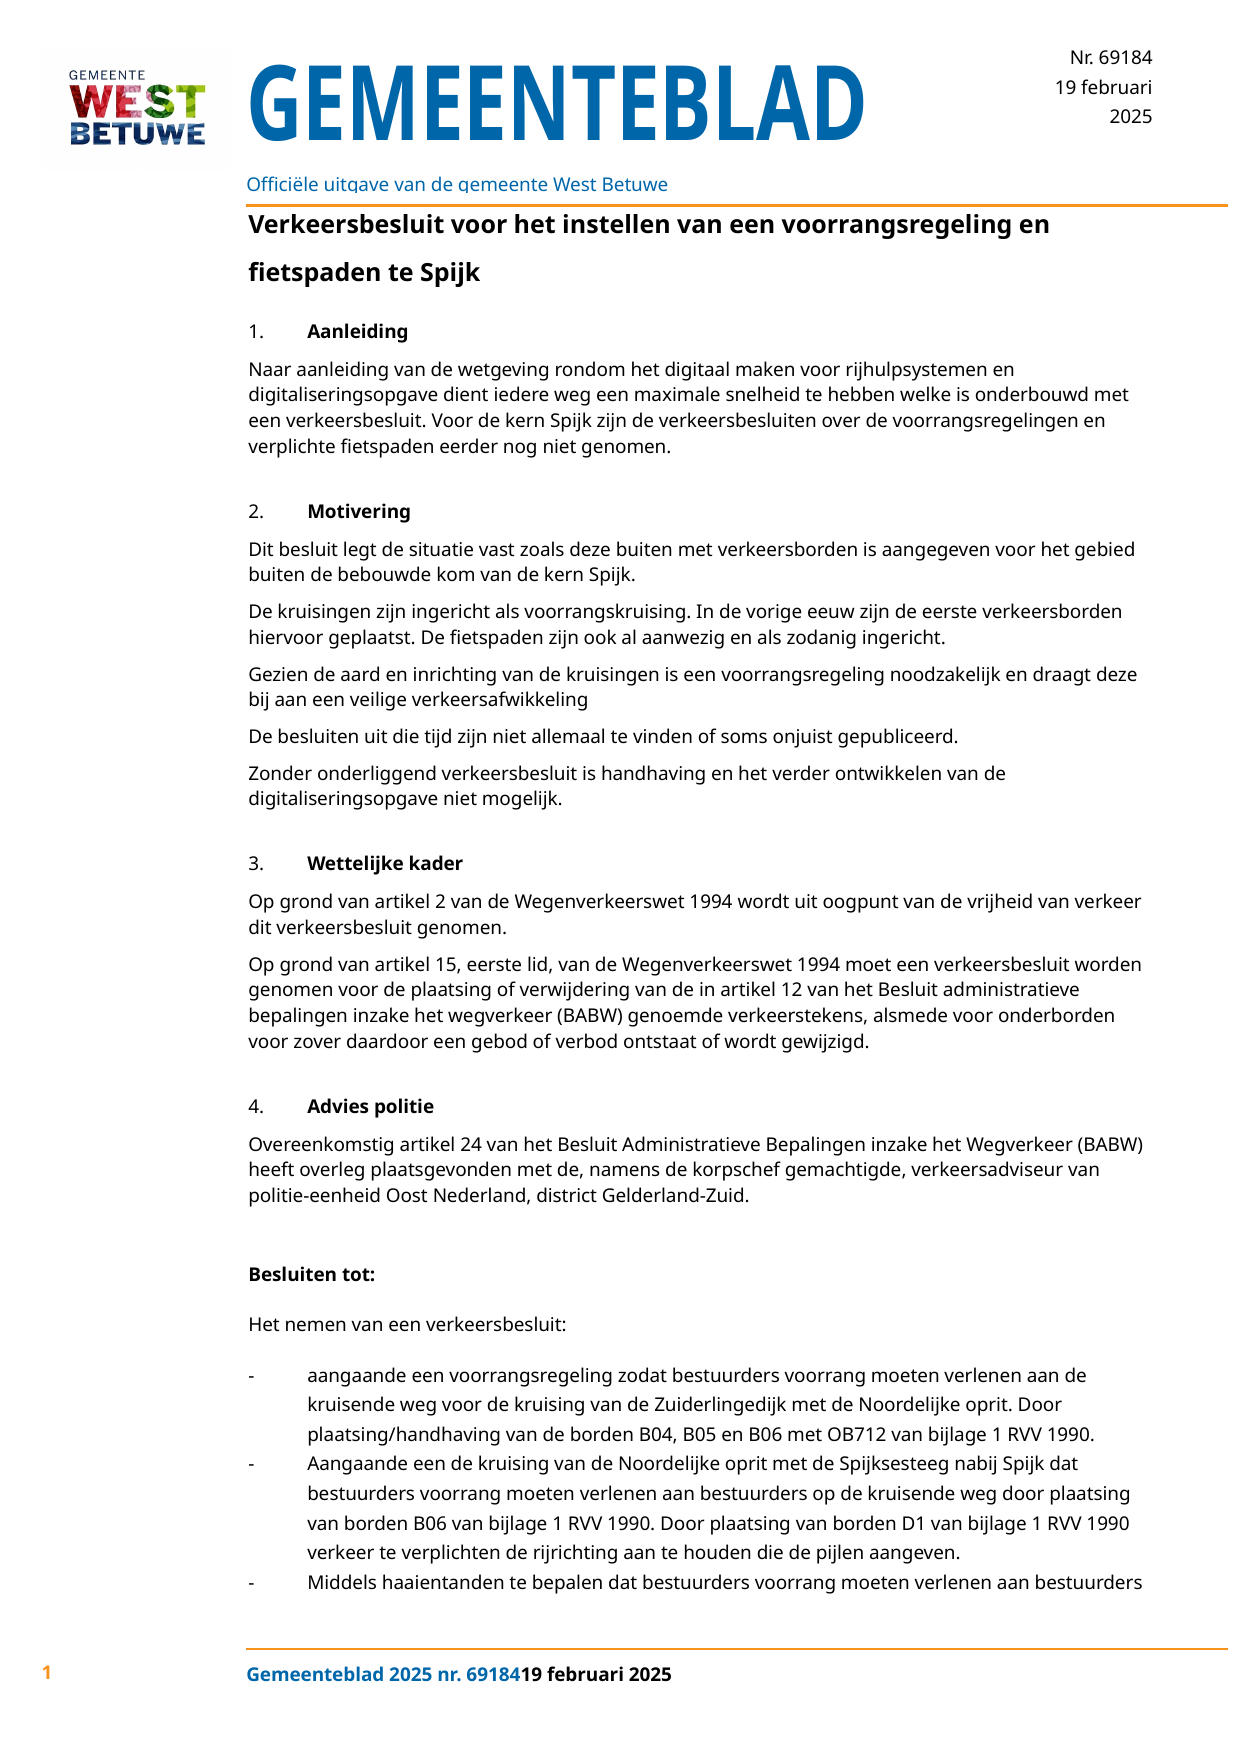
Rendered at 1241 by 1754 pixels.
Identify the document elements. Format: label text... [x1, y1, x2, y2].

text Verkeersbesluit voor het instellen van een voorrangsregeling en fietspaden te Spijk [248, 207, 1152, 288]
list Advies politie [248, 1093, 1152, 1119]
list aangaande een voorrangsregeling zodat bestuurders voorrang moeten verlenen aan de kruisende weg voor de kruising van de Zuiderlingedijk met de Noordelijke oprit. Door plaatsing/handhaving van de borden B04, B05 en B06 met OB712 van bijlage 1 RVV 1990. [248, 1362, 1152, 1447]
text Gezien de aard en inrichting van de kruisingen is een voorrangsregeling noodzakelijk en draagt deze bij aan een veilige verkeersafwikkeling [248, 661, 1152, 712]
text De kruisingen zijn ingericht als voorrangskruising. In de vorige eeuw zijn de eerste verkeersborden hiervoor geplaatst. De fietspaden zijn ook al aanwezig en als zodanig ingericht. [248, 598, 1152, 650]
text Het nemen van een verkeersbesluit: [248, 1311, 1152, 1337]
list Aanleiding [248, 318, 1152, 344]
text Op grond van artikel 2 van de Wegenverkeerswet 1994 wordt uit oogpunt van de vrijheid van verkeer dit verkeersbesluit genomen. [248, 888, 1152, 940]
list Wettelijke kader [248, 851, 1152, 876]
text Op grond van artikel 15, eerste lid, van de Wegenverkeerswet 1994 moet een verkeersbesluit worden genomen voor de plaatsing of verwijdering van de in artikel 12 van het Besluit administratieve bepalingen inzake het wegverkeer (BABW) genoemde verkeerstekens, alsmede voor onderborden voor zover daardoor een gebod of verbod ontstaat of wordt gewijzigd. [248, 951, 1152, 1054]
text Dit besluit legt de situatie vast zoals deze buiten met verkeersborden is aangegeven voor het gebied buiten de bebouwde kom van de kern Spijk. [248, 536, 1152, 587]
list Motivering [248, 498, 1152, 524]
text Overeenkomstig artikel 24 van het Besluit Administratieve Bepalingen inzake het Wegverkeer (BABW) heeft overleg plaatsgevonden met de, namens de korpschef gemachtigde, verkeersadviseur van politie-eenheid Oost Nederland, district Gelderland-Zuid. [248, 1131, 1152, 1208]
list Middels haaientanden te bepalen dat bestuurders voorrang moeten verlenen aan bestuurders [248, 1569, 1152, 1595]
text Naar aanleiding van de wetgeving rondom het digitaal maken voor rijhulpsystemen en digitaliseringsopgave dient iedere weg een maximale snelheid te hebben welke is onderbouwd met een verkeersbesluit. Voor de kern Spijk zijn de verkeersbesluiten over de voorrangsregelingen en verplichte fietspaden eerder nog niet genomen. [248, 356, 1152, 459]
text De besluiten uit die tijd zijn niet allemaal te vinden of soms onjuist gepubliceerd. [248, 723, 1152, 749]
text Zonder onderliggend verkeersbesluit is handhaving en het verder ontwikkelen van de digitaliseringsopgave niet mogelijk. [248, 760, 1152, 811]
text Besluiten tot: [248, 1261, 1152, 1287]
picture [41, 47, 231, 172]
list Aangaande een de kruising van de Noordelijke oprit met de Spijksesteeg nabij Spijk dat bestuurders voorrang moeten verlenen aan bestuurders op de kruisende weg door plaatsing van borden B06 van bijlage 1 RVV 1990. Door plaatsing van borden D1 van bijlage 1 RVV 1990 verkeer te verplichten de rijrichting aan te houden die de pijlen aangeven. [248, 1451, 1152, 1565]
